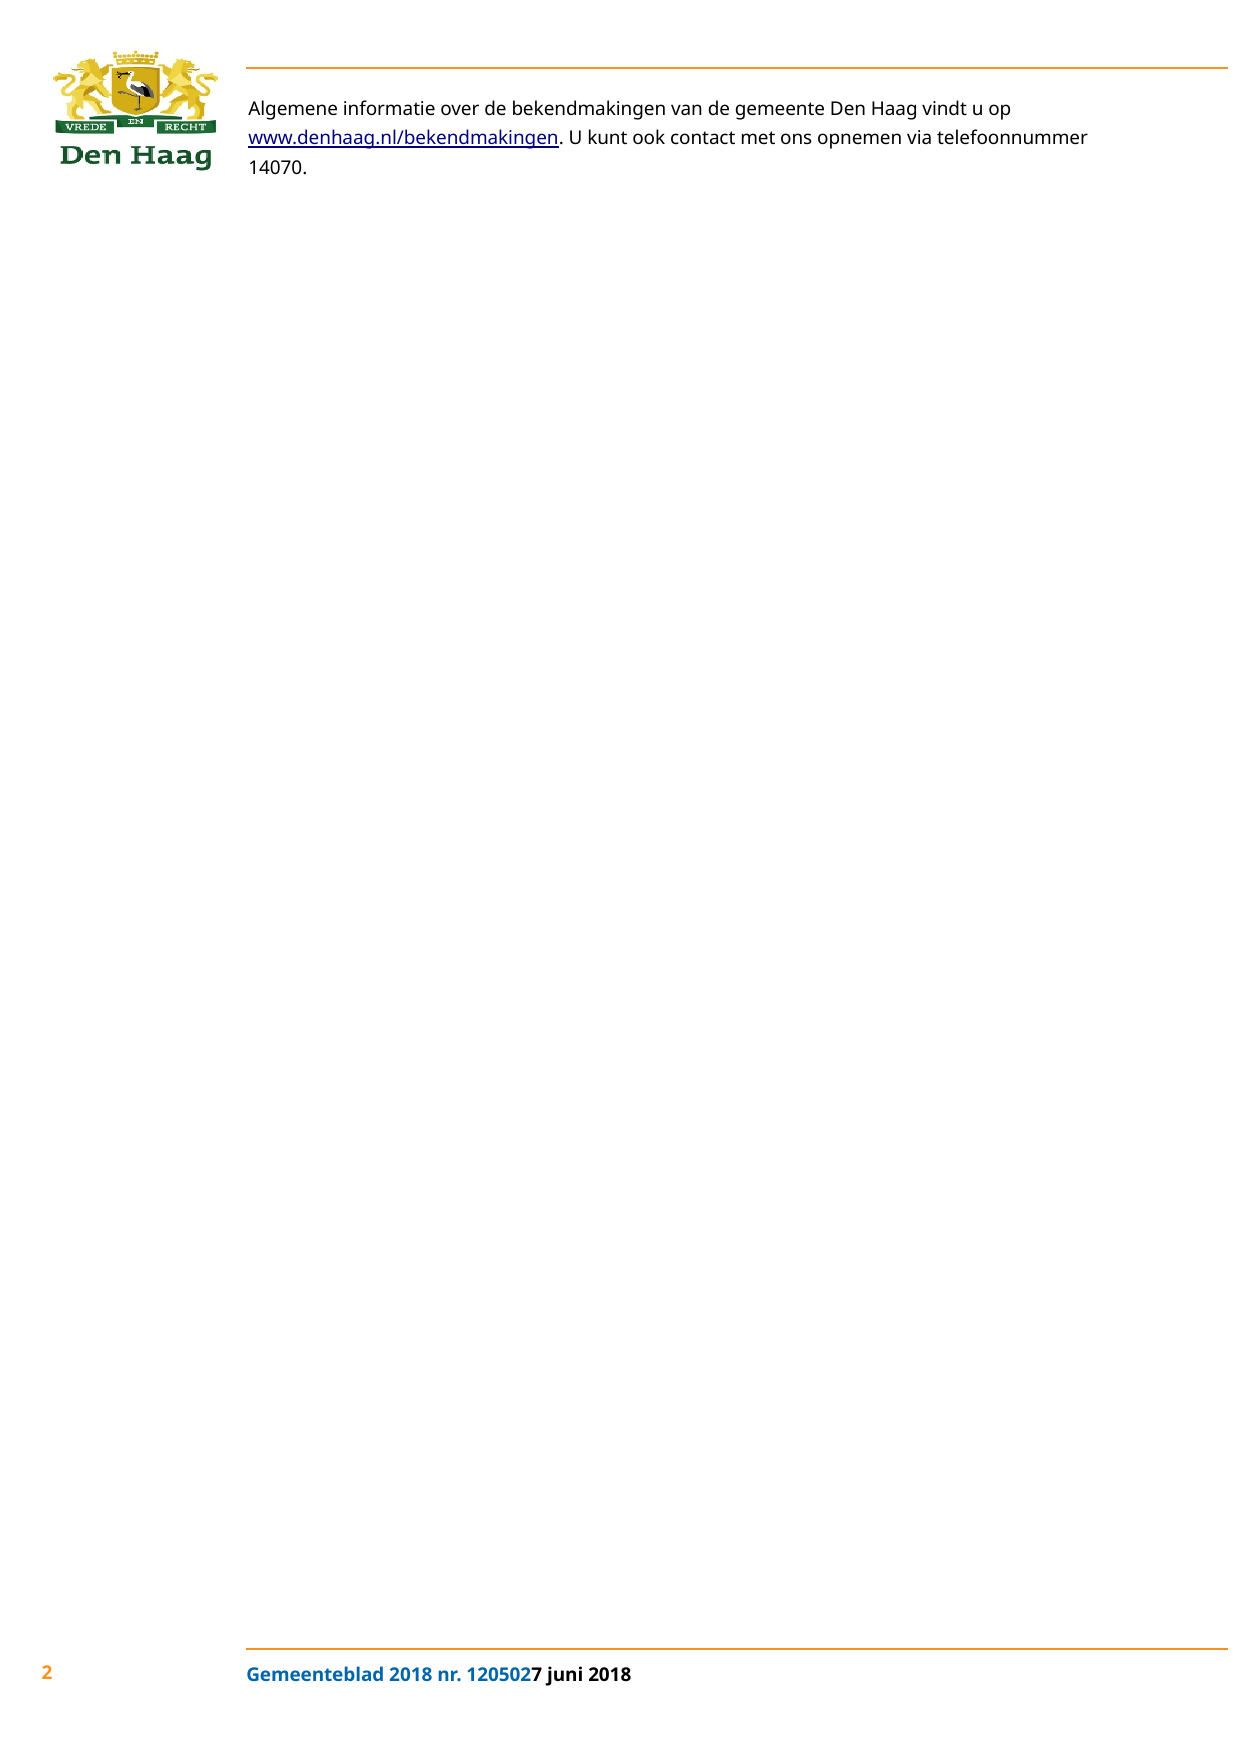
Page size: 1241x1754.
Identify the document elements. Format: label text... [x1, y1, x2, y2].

picture [41, 47, 231, 172]
text Algemene informatie over de bekendmakingen van de gemeente Den Haag vindt u op www.denhaag.nl/bekendmakingen. U kunt ook contact met ons opnemen via telefoonnummer 14070. [248, 95, 1152, 180]
